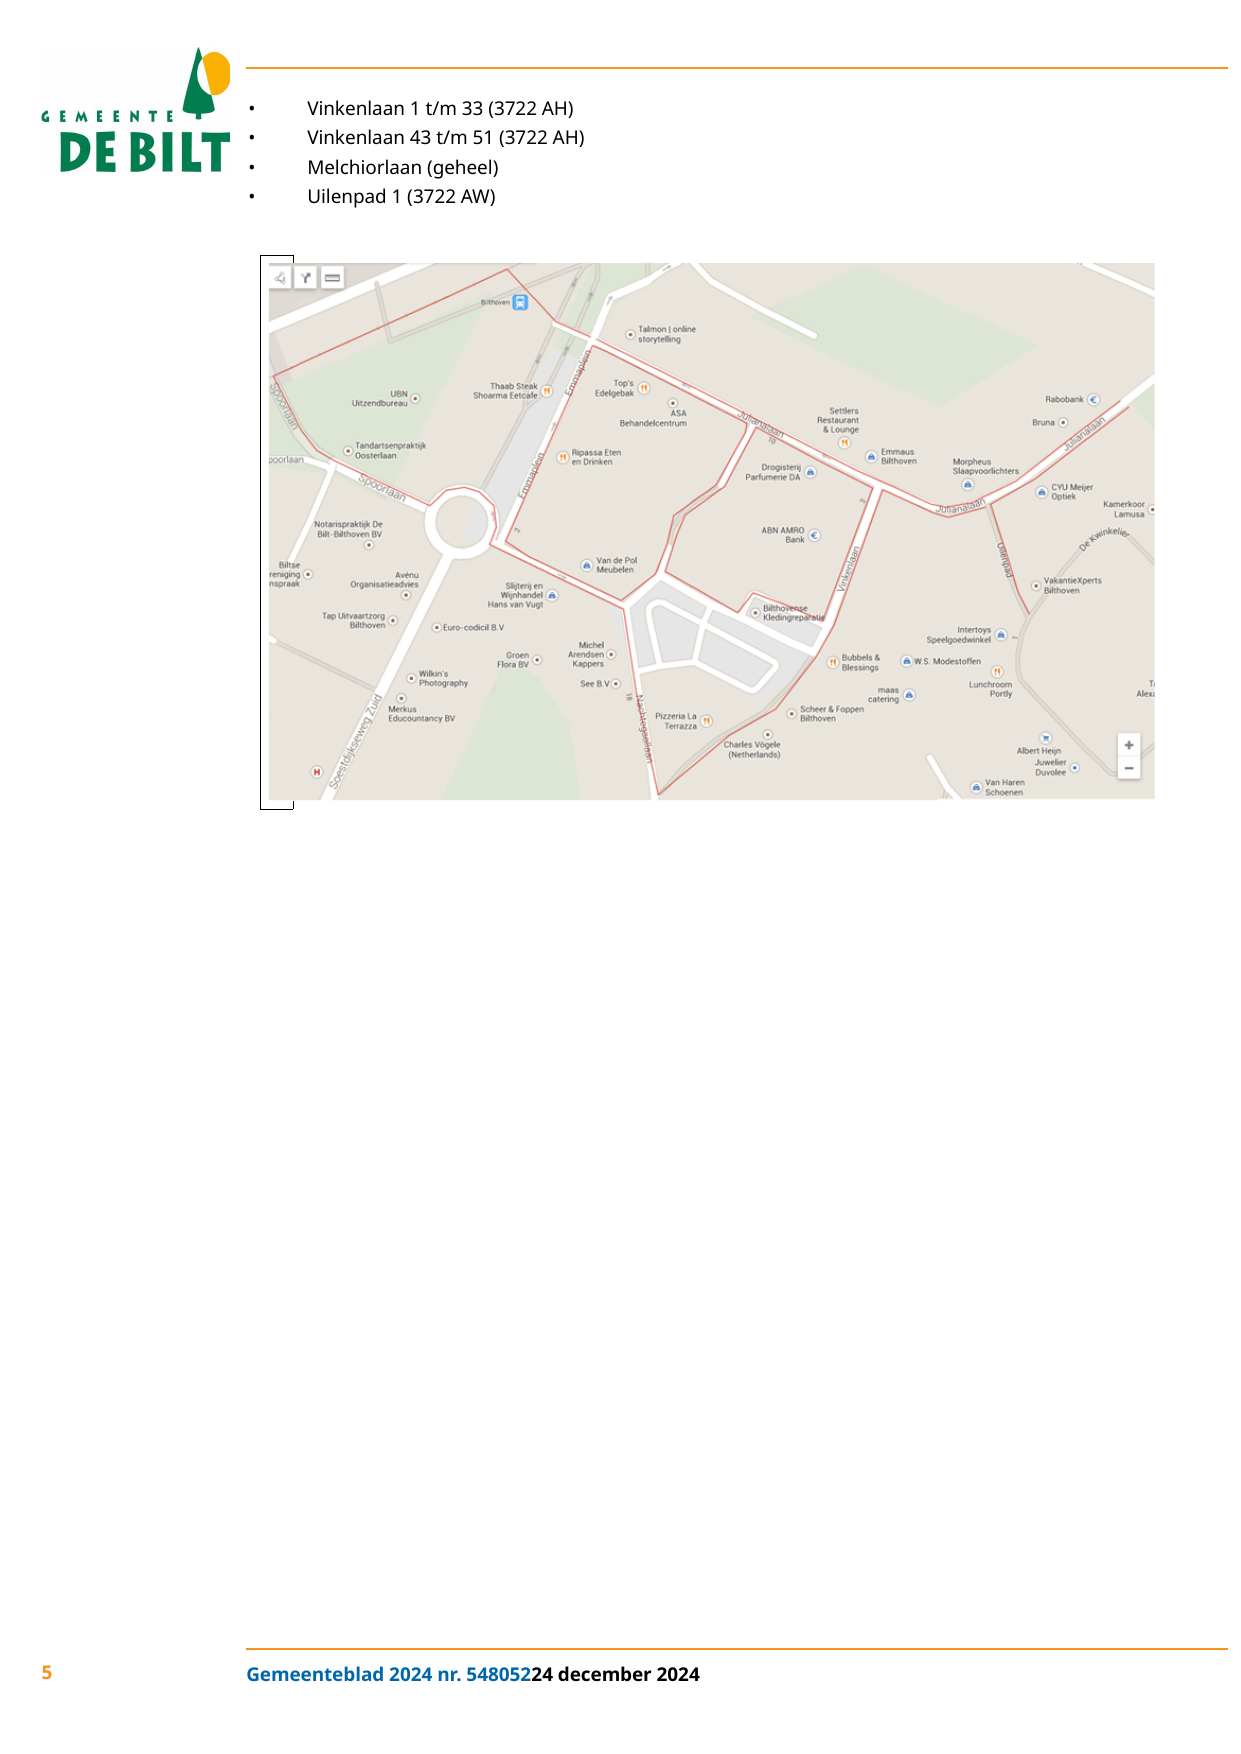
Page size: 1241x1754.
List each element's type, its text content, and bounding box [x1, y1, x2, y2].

list Melchiorlaan (geheel) [248, 154, 1152, 180]
picture [268, 263, 1155, 801]
list Uilenpad 1 (3722 AW) [248, 183, 1152, 209]
list Vinkenlaan 43 t/m 51 (3722 AH) [248, 124, 1152, 150]
list Vinkenlaan 1 t/m 33 (3722 AH) [248, 95, 1152, 121]
picture [41, 47, 231, 172]
